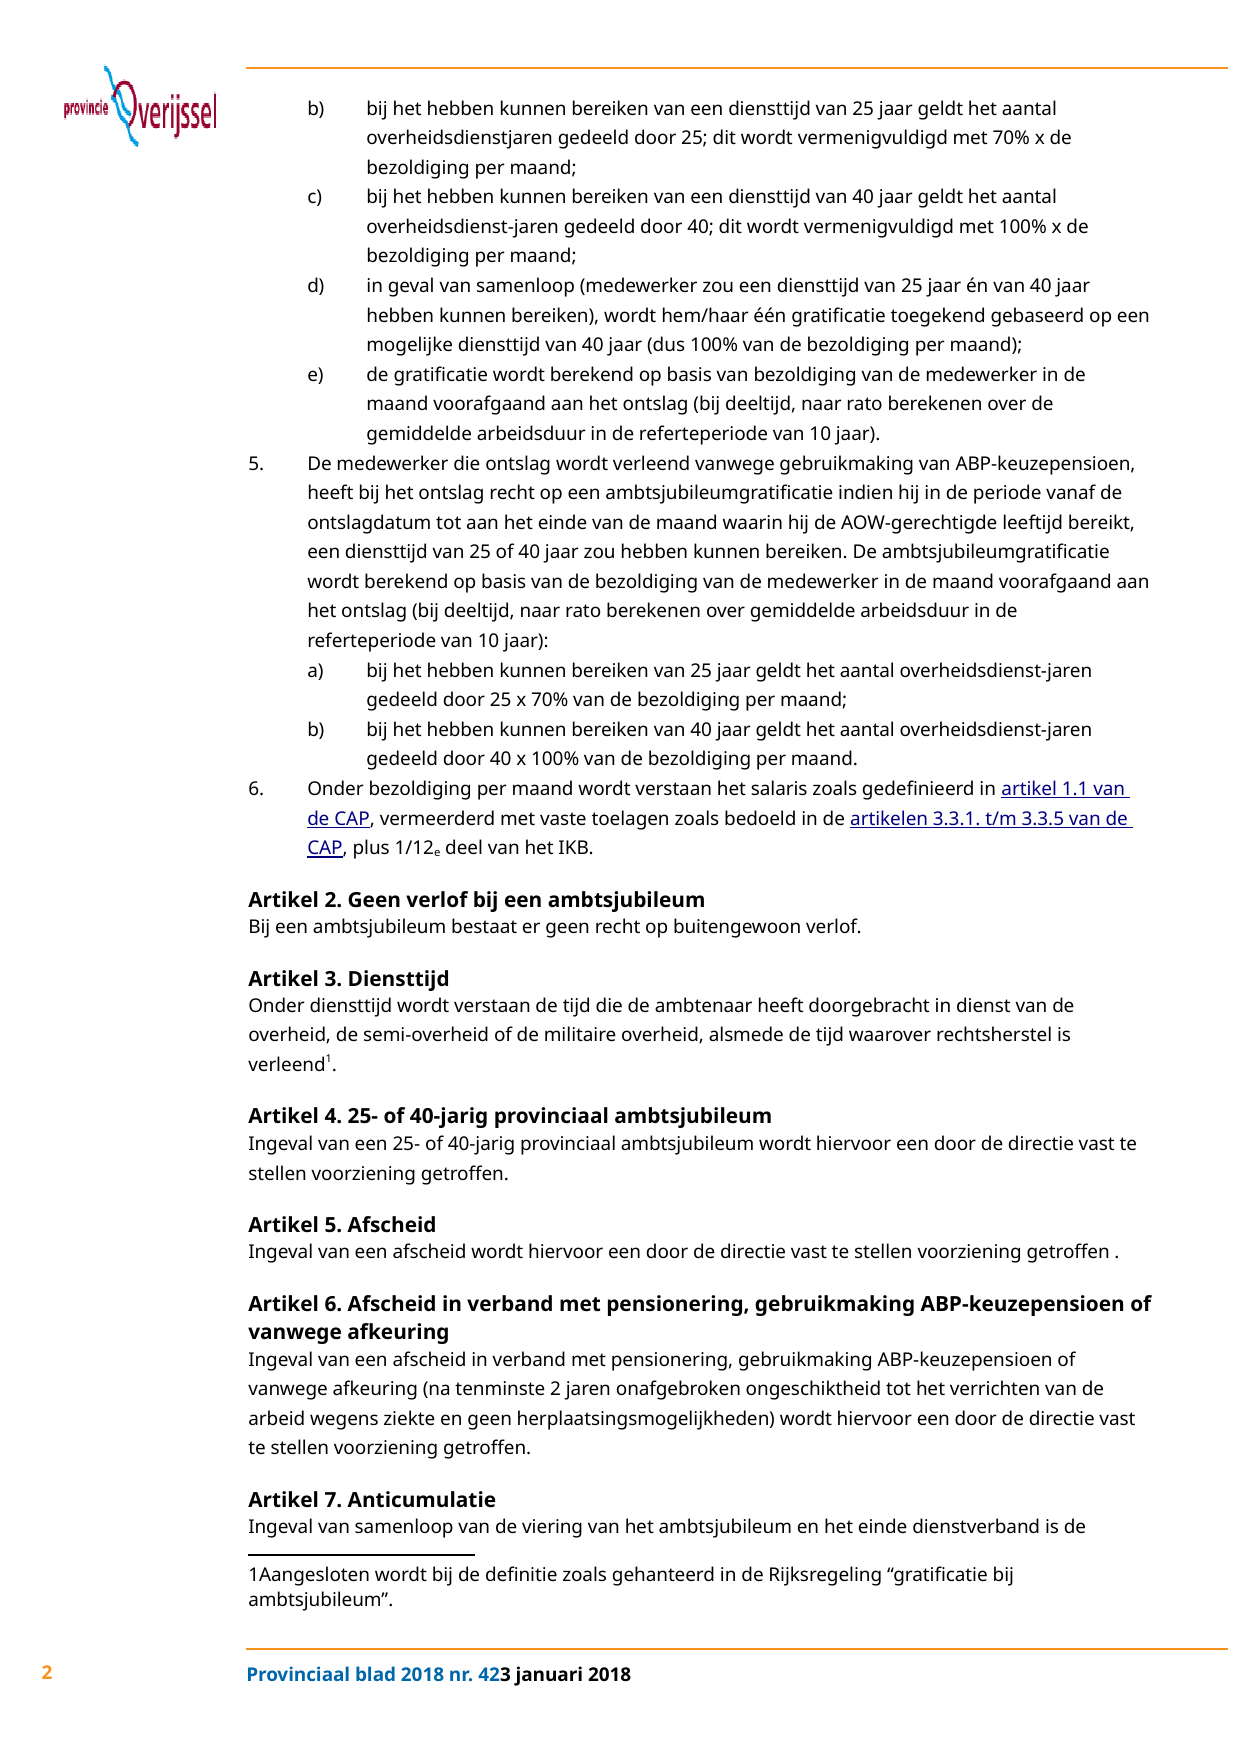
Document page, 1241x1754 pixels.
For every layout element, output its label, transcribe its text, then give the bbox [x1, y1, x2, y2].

text Artikel 7. Anticumulatie [248, 1485, 1152, 1513]
text Ingeval van een afscheid in verband met pensionering, gebruikmaking ABP-keuzepensioen of vanwege afkeuring (na tenminste 2 jaren onafgebroken ongeschiktheid tot het verrichten van de arbeid wegens ziekte en geen herplaatsingsmogelijkheden) wordt hiervoor een door de directie vast te stellen voorziening getroffen. [248, 1346, 1152, 1460]
list bij het hebben kunnen bereiken van een diensttijd van 25 jaar geldt het aantal overheidsdienstjaren gedeeld door 25; dit wordt vermenigvuldigd met 70% x de bezoldiging per maand; [307, 95, 1152, 180]
list bij het hebben kunnen bereiken van 25 jaar geldt het aantal overheidsdienst-jaren gedeeld door 25 x 70% van de bezoldiging per maand; [307, 657, 1152, 712]
text Onder diensttijd wordt verstaan de tijd die de ambtenaar heeft doorgebracht in dienst van de overheid, de semi-overheid of de militaire overheid, alsmede de tijd waarover rechtsherstel is verleend. [248, 992, 1152, 1077]
text Artikel 3. Diensttijd [248, 964, 1152, 992]
text Ingeval van samenloop van de viering van het ambtsjubileum en het einde dienstverband is de [248, 1513, 1152, 1539]
list bij het hebben kunnen bereiken van een diensttijd van 40 jaar geldt het aantal overheidsdienst-jaren gedeeld door 40; dit wordt vermenigvuldigd met 100% x de bezoldiging per maand; [307, 183, 1152, 268]
list Onder bezoldiging per maand wordt verstaan het salaris zoals gedefinieerd in artikel 1.1 van de CAP, vermeerderd met vaste toelagen zoals bedoeld in de artikelen 3.3.1. t/m 3.3.5 van de CAP, plus 1/12e deel van het IKB. [248, 775, 1152, 860]
text Ingeval van een afscheid wordt hiervoor een door de directie vast te stellen voorziening getroffen . [248, 1238, 1152, 1264]
list de gratificatie wordt berekend op basis van bezoldiging van de medewerker in de maand voorafgaand aan het ontslag (bij deeltijd, naar rato berekenen over de gemiddelde arbeidsduur in de referteperiode van 10 jaar). [307, 361, 1152, 446]
list De medewerker die ontslag wordt verleend vanwege gebruikmaking van ABP-keuzepensioen, heeft bij het ontslag recht op een ambtsjubileumgratificatie indien hij in de periode vanaf de ontslagdatum tot aan het einde van de maand waarin hij de AOW-gerechtigde leeftijd bereikt, een diensttijd van 25 of 40 jaar zou hebben kunnen bereiken. De ambtsjubileumgratificatie wordt berekend op basis van de bezoldiging van de medewerker in de maand voorafgaand aan het ontslag (bij deeltijd, naar rato berekenen over gemiddelde arbeidsduur in de referteperiode van 10 jaar): [248, 450, 1152, 653]
text Aangesloten wordt bij de definitie zoals gehanteerd in de Rijksregeling “gratificatie bij ambtsjubileum”. [248, 1561, 1152, 1612]
text Artikel 2. Geen verlof bij een ambtsjubileum [248, 885, 1152, 913]
text Artikel 5. Afscheid [248, 1210, 1152, 1238]
text Artikel 6. Afscheid in verband met pensionering, gebruikmaking ABP-keuzepensioen of vanwege afkeuring [248, 1289, 1152, 1346]
text Bij een ambtsjubileum bestaat er geen recht op buitengewoon verlof. [248, 913, 1152, 939]
text Ingeval van een 25- of 40-jarig provinciaal ambtsjubileum wordt hiervoor een door de directie vast te stellen voorziening getroffen. [248, 1130, 1152, 1185]
picture [41, 47, 231, 172]
list bij het hebben kunnen bereiken van 40 jaar geldt het aantal overheidsdienst-jaren gedeeld door 40 x 100% van de bezoldiging per maand. [307, 716, 1152, 771]
text Artikel 4. 25- of 40-jarig provinciaal ambtsjubileum [248, 1102, 1152, 1130]
list in geval van samenloop (medewerker zou een diensttijd van 25 jaar én van 40 jaar hebben kunnen bereiken), wordt hem/haar één gratificatie toegekend gebaseerd op een mogelijke diensttijd van 40 jaar (dus 100% van de bezoldiging per maand); [307, 272, 1152, 357]
